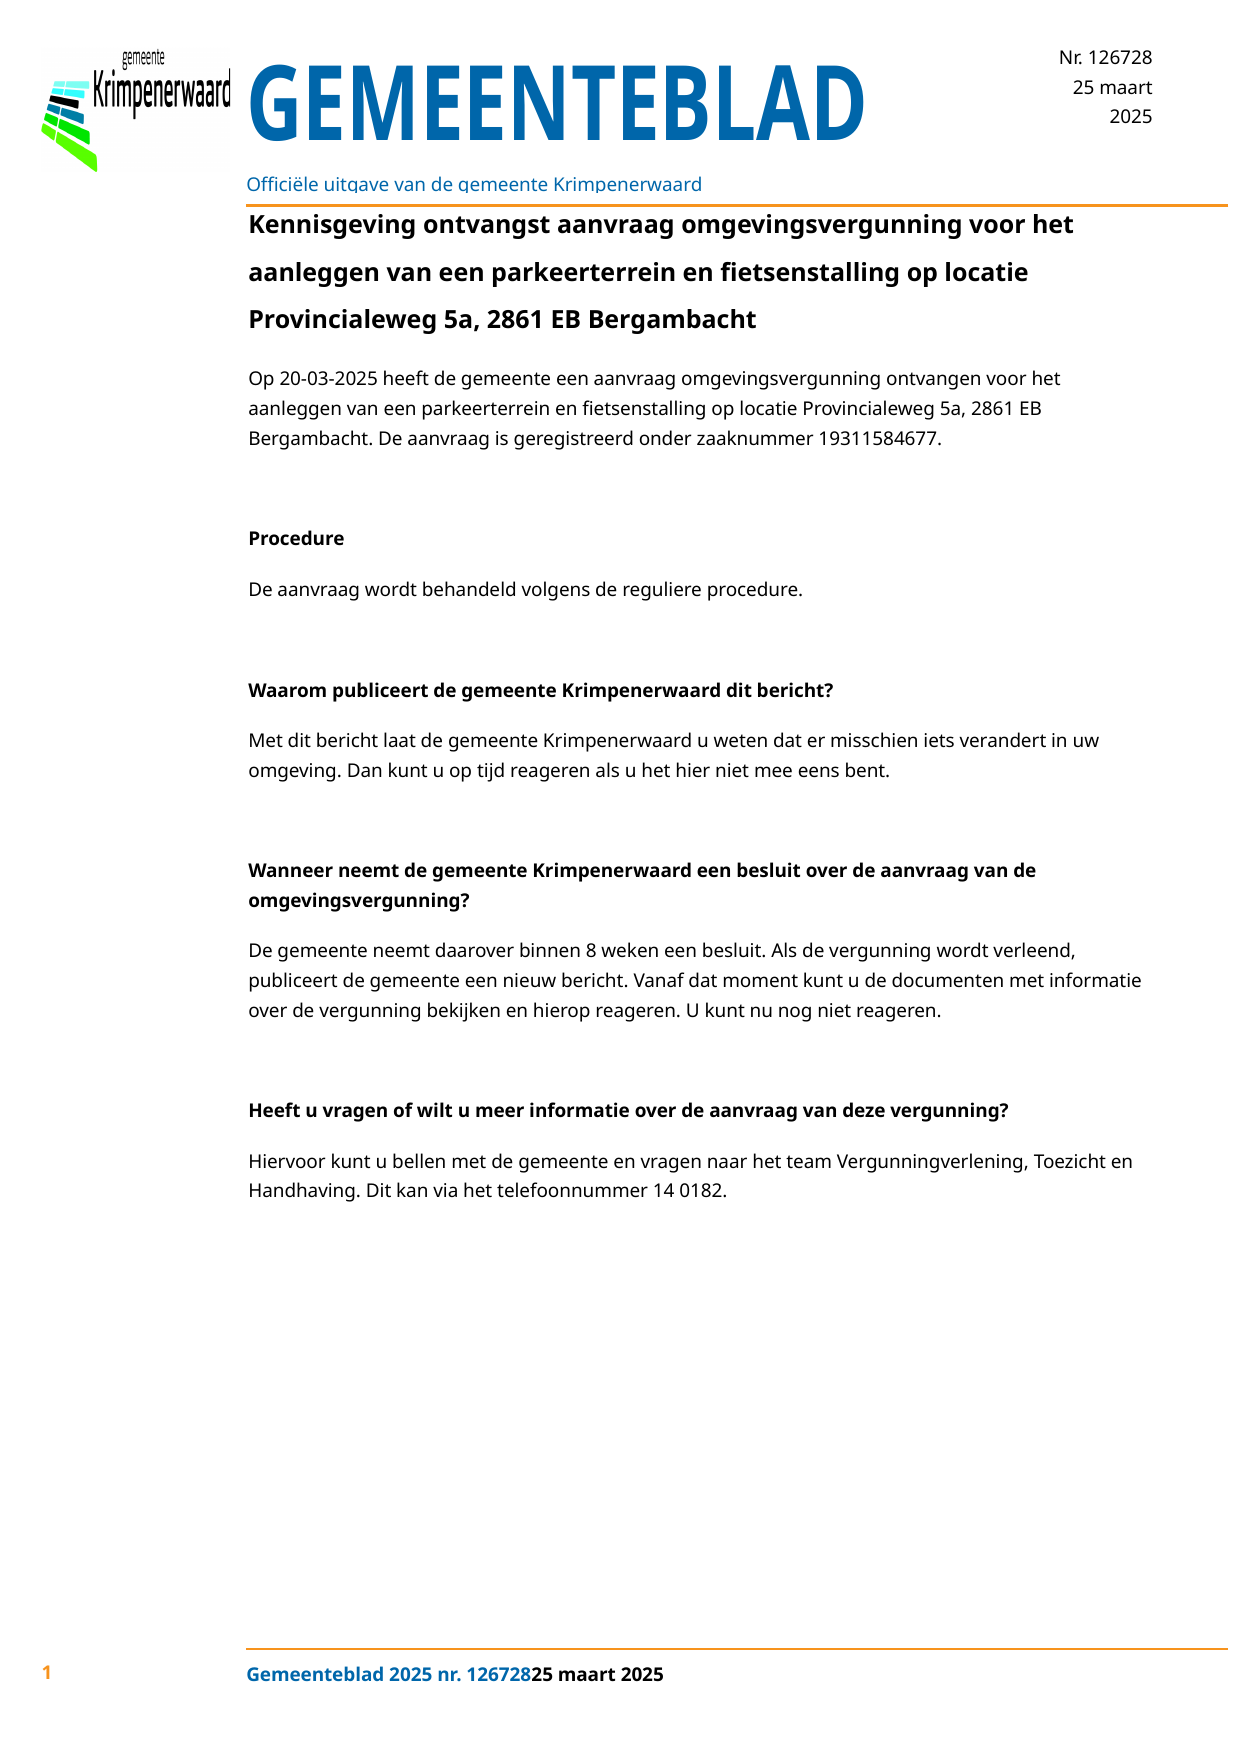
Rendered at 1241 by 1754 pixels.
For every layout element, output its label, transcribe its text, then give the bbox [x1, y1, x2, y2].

text De gemeente neemt daarover binnen 8 weken een besluit. Als de vergunning wordt verleend, publiceert de gemeente een nieuw bericht. Vanaf dat moment kunt u de documenten met informatie over de vergunning bekijken en hierop reageren. U kunt nu nog niet reageren. [248, 938, 1152, 1022]
text Kennisgeving ontvangst aanvraag omgevingsvergunning voor het aanleggen van een parkeerterrein en fietsenstalling op locatie Provincialeweg 5a, 2861 EB Bergambacht [248, 207, 1152, 336]
text Op 20-03-2025 heeft de gemeente een aanvraag omgevingsvergunning ontvangen voor het aanleggen van een parkeerterrein en fietsenstalling op locatie Provincialeweg 5a, 2861 EB Bergambacht. De aanvraag is geregistreerd onder zaaknummer 19311584677. [248, 366, 1152, 450]
text Procedure [248, 526, 1152, 551]
text Heeft u vragen of wilt u meer informatie over de aanvraag van deze vergunning? [248, 1098, 1152, 1123]
text Waarom publiceert de gemeente Krimpenerwaard dit bericht? [248, 677, 1152, 702]
text De aanvraag wordt behandeld volgens de reguliere procedure. [248, 576, 1152, 602]
picture [41, 47, 231, 172]
text Met dit bericht laat de gemeente Krimpenerwaard u weten dat er misschien iets verandert in uw omgeving. Dan kunt u op tijd reageren als u het hier niet mee eens bent. [248, 727, 1152, 782]
text Hiervoor kunt u bellen met de gemeente en vragen naar het team Vergunningverlening, Toezicht en Handhaving. Dit kan via het telefoonnummer 14 0182. [248, 1148, 1152, 1203]
text Wanneer neemt de gemeente Krimpenerwaard een besluit over de aanvraag van de omgevingsvergunning? [248, 858, 1152, 913]
